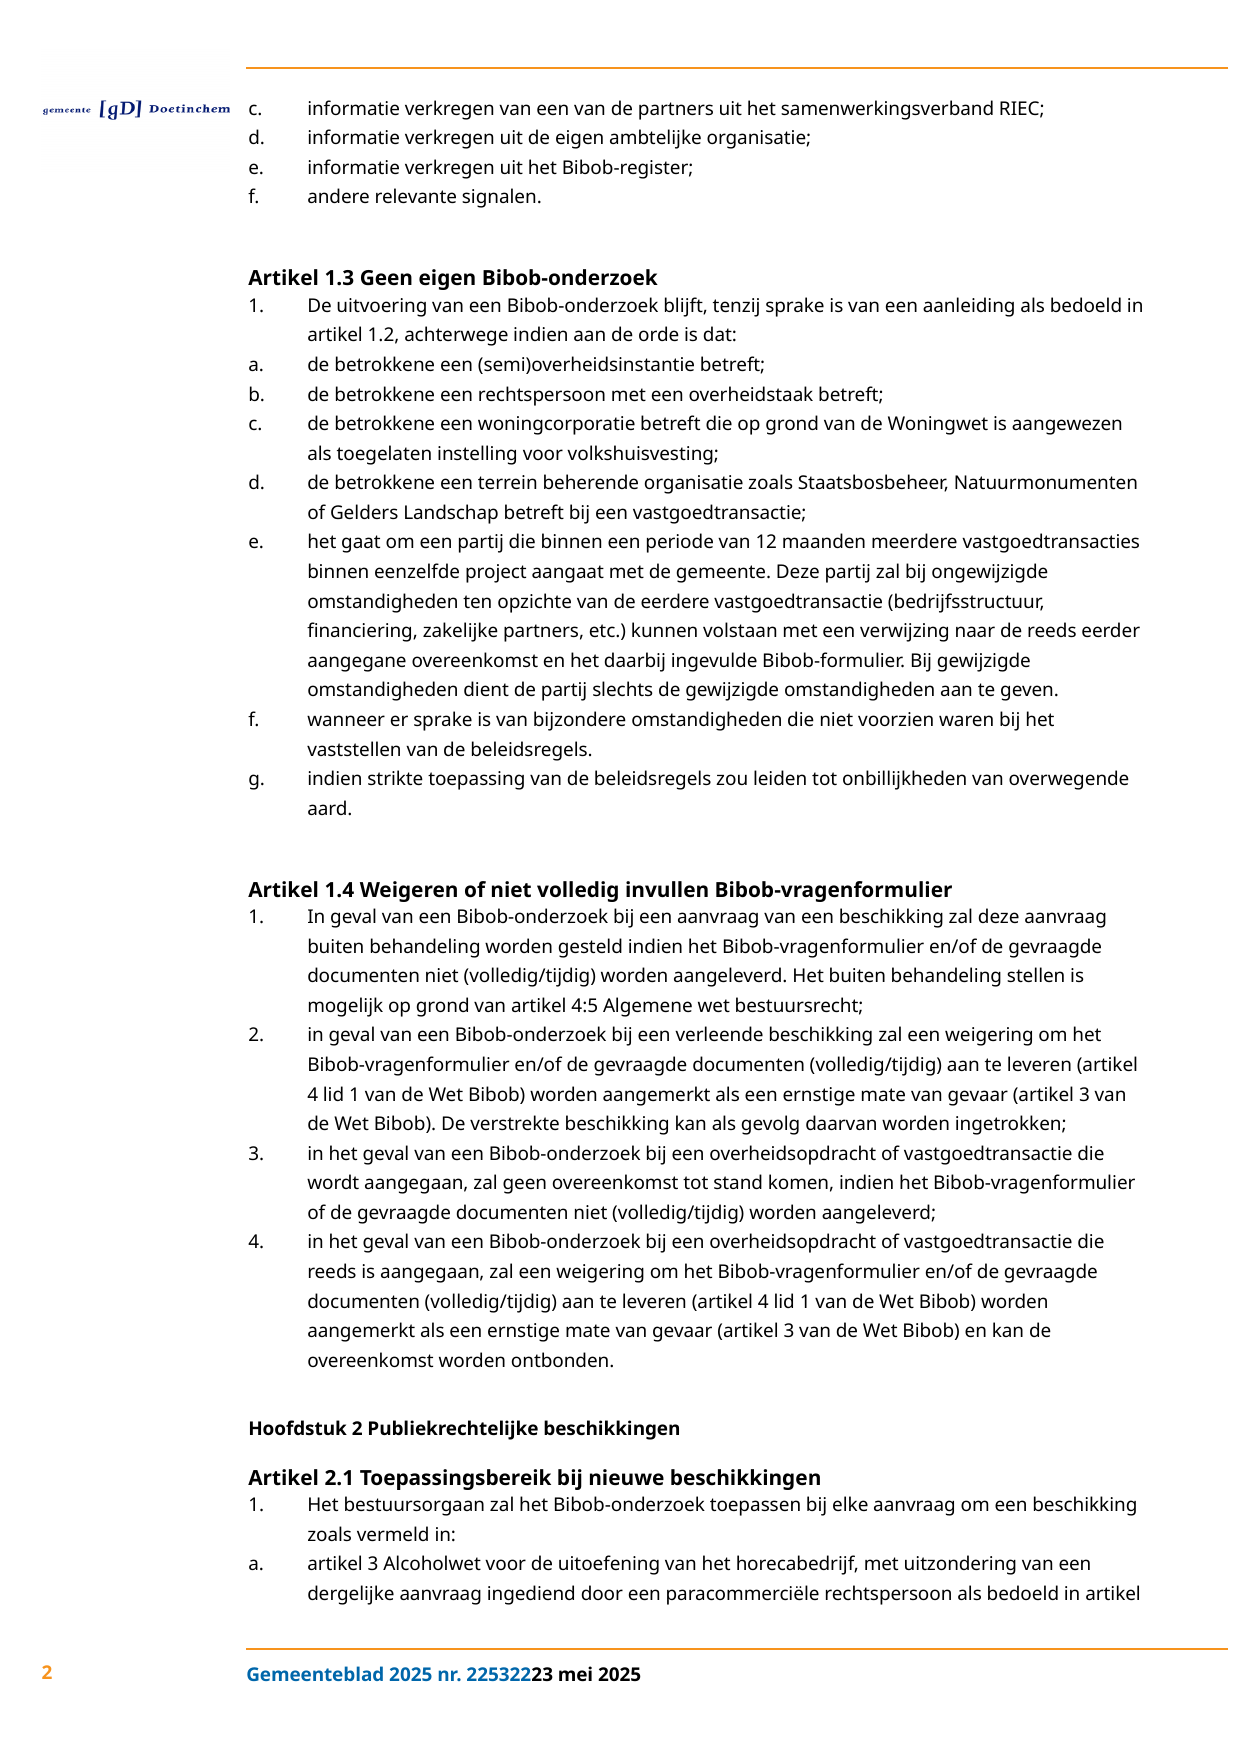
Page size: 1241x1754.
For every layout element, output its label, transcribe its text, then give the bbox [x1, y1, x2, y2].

list indien strikte toepassing van de beleidsregels zou leiden tot onbillijkheden van overwegende aard. [248, 765, 1152, 821]
list informatie verkregen uit de eigen ambtelijke organisatie; [248, 124, 1152, 150]
text Artikel 2.1 Toepassingsbereik bij nieuwe beschikkingen [248, 1463, 1152, 1491]
list het gaat om een partij die binnen een periode van 12 maanden meerdere vastgoedtransacties binnen eenzelfde project aangaat met de gemeente. Deze partij zal bij ongewijzigde omstandigheden ten opzichte van de eerdere vastgoedtransactie (bedrijfsstructuur, financiering, zakelijke partners, etc.) kunnen volstaan met een verwijzing naar de reeds eerder aangegane overeenkomst en het daarbij ingevulde Bibob-formulier. Bij gewijzigde omstandigheden dient de partij slechts de gewijzigde omstandigheden aan te geven. [248, 529, 1152, 702]
list informatie verkregen uit het Bibob-register; [248, 154, 1152, 180]
picture [41, 47, 231, 172]
list in het geval van een Bibob-onderzoek bij een overheidsopdracht of vastgoedtransactie die wordt aangegaan, zal geen overeenkomst tot stand komen, indien het Bibob-vragenformulier of de gevraagde documenten niet (volledig/tijdig) worden aangeleverd; [248, 1140, 1152, 1225]
list de betrokkene een rechtspersoon met een overheidstaak betreft; [248, 381, 1152, 406]
list de betrokkene een terrein beherende organisatie zoals Staatsbosbeheer, Natuurmonumenten of Gelders Landschap betreft bij een vastgoedtransactie; [248, 469, 1152, 525]
list informatie verkregen van een van de partners uit het samenwerkingsverband RIEC; [248, 95, 1152, 121]
text Artikel 1.3 Geen eigen Bibob-onderzoek [248, 263, 1152, 292]
list de betrokkene een woningcorporatie betreft die op grond van de Woningwet is aangewezen als toegelaten instelling voor volkshuisvesting; [248, 410, 1152, 466]
list in geval van een Bibob-onderzoek bij een verleende beschikking zal een weigering om het Bibob-vragenformulier en/of de gevraagde documenten (volledig/tijdig) aan te leveren (artikel 4 lid 1 van de Wet Bibob) worden aangemerkt als een ernstige mate van gevaar (artikel 3 van de Wet Bibob). De verstrekte beschikking kan als gevolg daarvan worden ingetrokken; [248, 1022, 1152, 1136]
list wanneer er sprake is van bijzondere omstandigheden die niet voorzien waren bij het vaststellen van de beleidsregels. [248, 706, 1152, 761]
list in het geval van een Bibob-onderzoek bij een overheidsopdracht of vastgoedtransactie die reeds is aangegaan, zal een weigering om het Bibob-vragenformulier en/of de gevraagde documenten (volledig/tijdig) aan te leveren (artikel 4 lid 1 van de Wet Bibob) worden aangemerkt als een ernstige mate van gevaar (artikel 3 van de Wet Bibob) en kan de overeenkomst worden ontbonden. [248, 1229, 1152, 1373]
text Hoofdstuk 2 Publiekrechtelijke beschikkingen [248, 1413, 1152, 1442]
list de betrokkene een (semi)overheidsinstantie betreft; [248, 351, 1152, 377]
list De uitvoering van een Bibob-onderzoek blijft, tenzij sprake is van een aanleiding als bedoeld in artikel 1.2, achterwege indien aan de orde is dat: [248, 292, 1152, 347]
list andere relevante signalen. [248, 183, 1152, 209]
text Artikel 1.4 Weigeren of niet volledig invullen Bibob-vragenformulier [248, 875, 1152, 903]
list Het bestuursorgaan zal het Bibob-onderzoek toepassen bij elke aanvraag om een beschikking zoals vermeld in: [248, 1491, 1152, 1547]
list In geval van een Bibob-onderzoek bij een aanvraag van een beschikking zal deze aanvraag buiten behandeling worden gesteld indien het Bibob-vragenformulier en/of de gevraagde documenten niet (volledig/tijdig) worden aangeleverd. Het buiten behandeling stellen is mogelijk op grond van artikel 4:5 Algemene wet bestuursrecht; [248, 903, 1152, 1018]
list artikel 3 Alcoholwet voor de uitoefening van het horecabedrijf, met uitzondering van een dergelijke aanvraag ingediend door een paracommerciële rechtspersoon als bedoeld in artikel [248, 1550, 1152, 1606]
